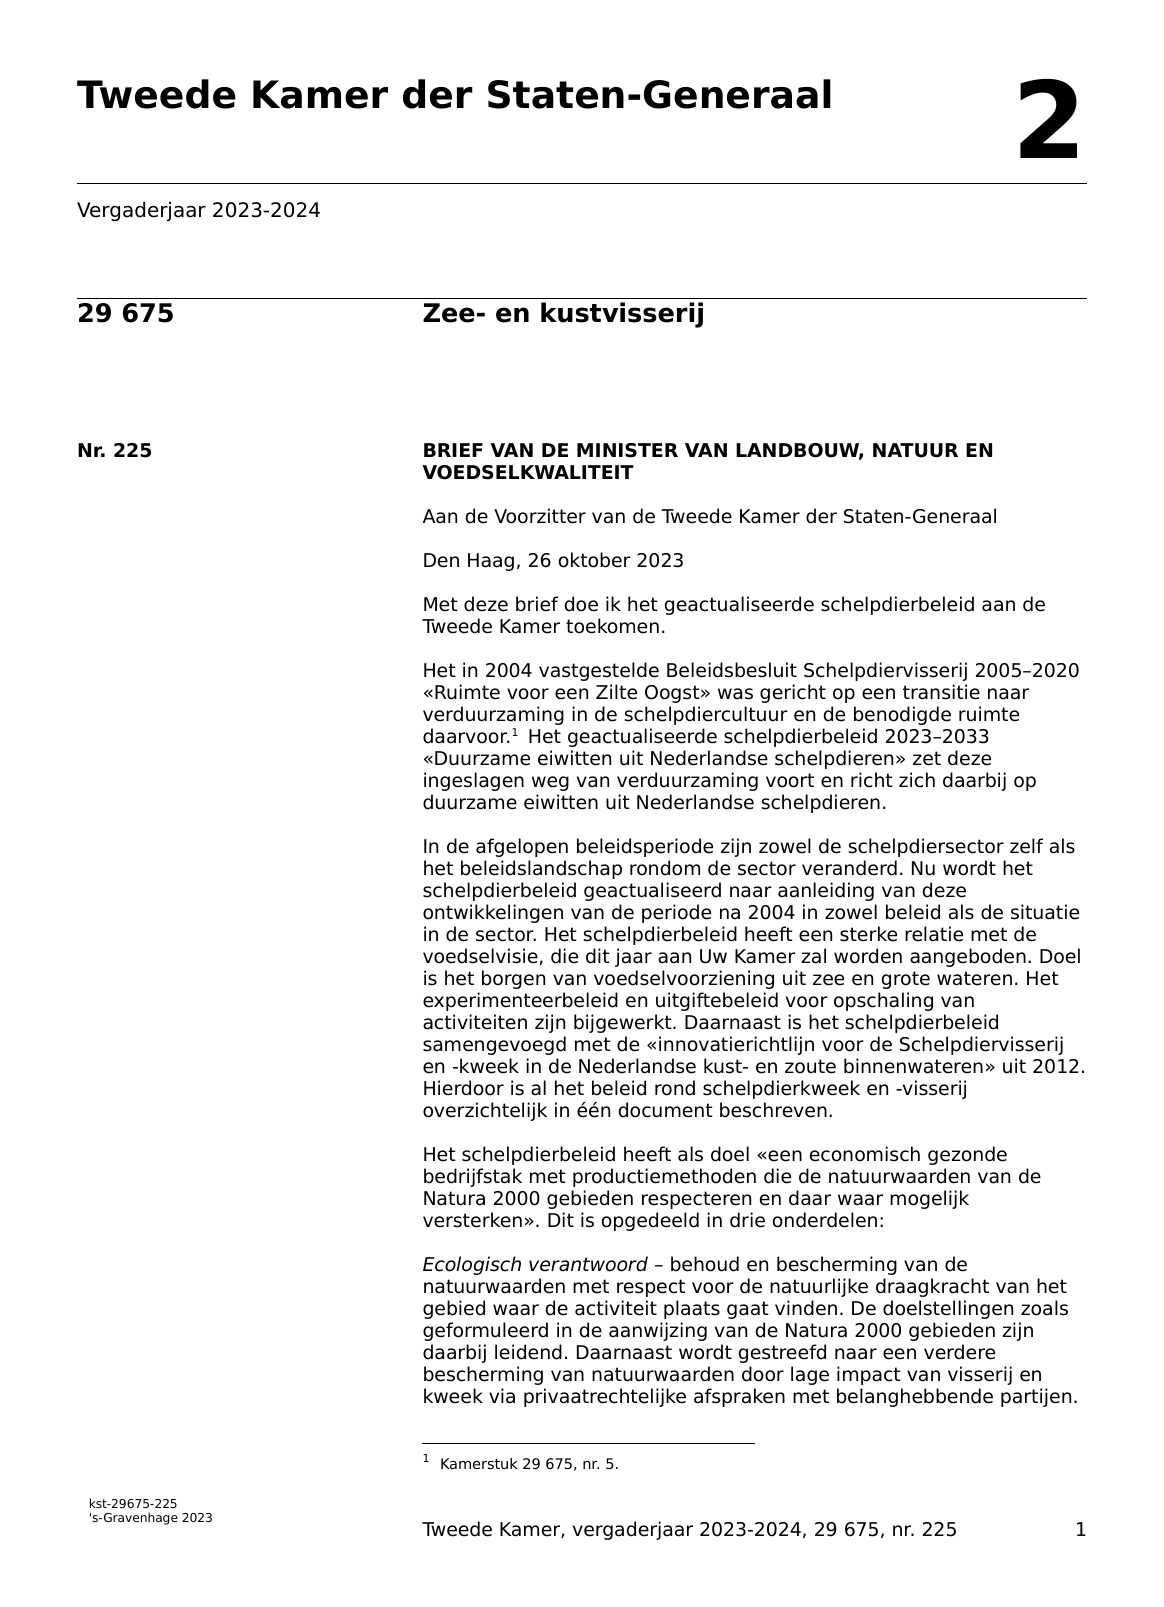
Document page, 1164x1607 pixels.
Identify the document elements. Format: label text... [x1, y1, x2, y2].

text Ecologisch verantwoord – behoud en bescherming van de natuurwaarden met respect voor de natuurlijke draagkracht van het gebied waar de activiteit plaats gaat vinden. De doelstellingen zoals geformuleerd in de aanwijzing van de Natura 2000 gebieden zijn daarbij leidend. Daarnaast wordt gestreefd naar een verdere bescherming van natuurwaarden door lage impact van visserij en kweek via privaatrechtelijke afspraken met belanghebbende partijen. [422, 1254, 1087, 1408]
text Den Haag, 26 oktober 2023 [422, 550, 1087, 572]
text Aan de Voorzitter van de Tweede Kamer der Staten-Generaal [422, 506, 1087, 528]
table_cell Vergaderjaar 2023-2024 [77, 184, 1087, 298]
text Met deze brief doe ik het geactualiseerde schelpdierbeleid aan de Tweede Kamer toekomen. [422, 594, 1087, 638]
text Het in 2004 vastgestelde Beleidsbesluit Schelpdiervisserij 2005–2020 «Ruimte voor een Zilte Oogst» was gericht op een transitie naar verduurzaming in de schelpdiercultuur en de benodigde ruimte daarvoor. Het geactualiseerde schelpdierbeleid 2023–2033 «Duurzame eiwitten uit Nederlandse schelpdieren» zet deze ingeslagen weg van verduurzaming voort en richt zich daarbij op duurzame eiwitten uit Nederlandse schelpdieren. [422, 660, 1087, 814]
text In de afgelopen beleidsperiode zijn zowel de schelpdiersector zelf als het beleidslandschap rondom de sector veranderd. Nu wordt het schelpdierbeleid geactualiseerd naar aanleiding van deze ontwikkelingen van de periode na 2004 in zowel beleid als de situatie in de sector. Het schelpdierbeleid heeft een sterke relatie met de voedselvisie, die dit jaar aan Uw Kamer zal worden aangeboden. Doel is het borgen van voedselvoorziening uit zee en grote wateren. Het experimenteerbeleid en uitgiftebeleid voor opschaling van activiteiten zijn bijgewerkt. Daarnaast is het schelpdierbeleid samengevoegd met de «innovatierichtlijn voor de Schelpdiervisserij en -kweek in de Nederlandse kust- en zoute binnenwateren» uit 2012. Hierdoor is al het beleid rond schelpdierkweek en -visserij overzichtelijk in één document beschreven. [422, 836, 1087, 1122]
subtitle Nr. 225 BRIEF VAN DE MINISTER VAN LANDBOUW, NATUUR EN VOEDSELKWALITEIT [77, 440, 1087, 484]
text kst-29675-225 [88, 1497, 323, 1511]
text Het schelpdierbeleid heeft als doel «een economisch gezonde bedrijfstak met productiemethoden die de natuurwaarden van de Natura 2000 gebieden respecteren en daar waar mogelijk versterken». Dit is opgedeeld in drie onderdelen: [422, 1144, 1087, 1232]
table_header Tweede Kamer der Staten-Generaal [77, 59, 886, 183]
subtitle 29 675 Zee- en kustvisserij [77, 299, 1087, 329]
table_header 2 [886, 59, 1087, 183]
text Kamerstuk 29 675, nr. 5. [422, 1452, 1087, 1474]
text 's-Gravenhage 2023 [88, 1511, 323, 1525]
